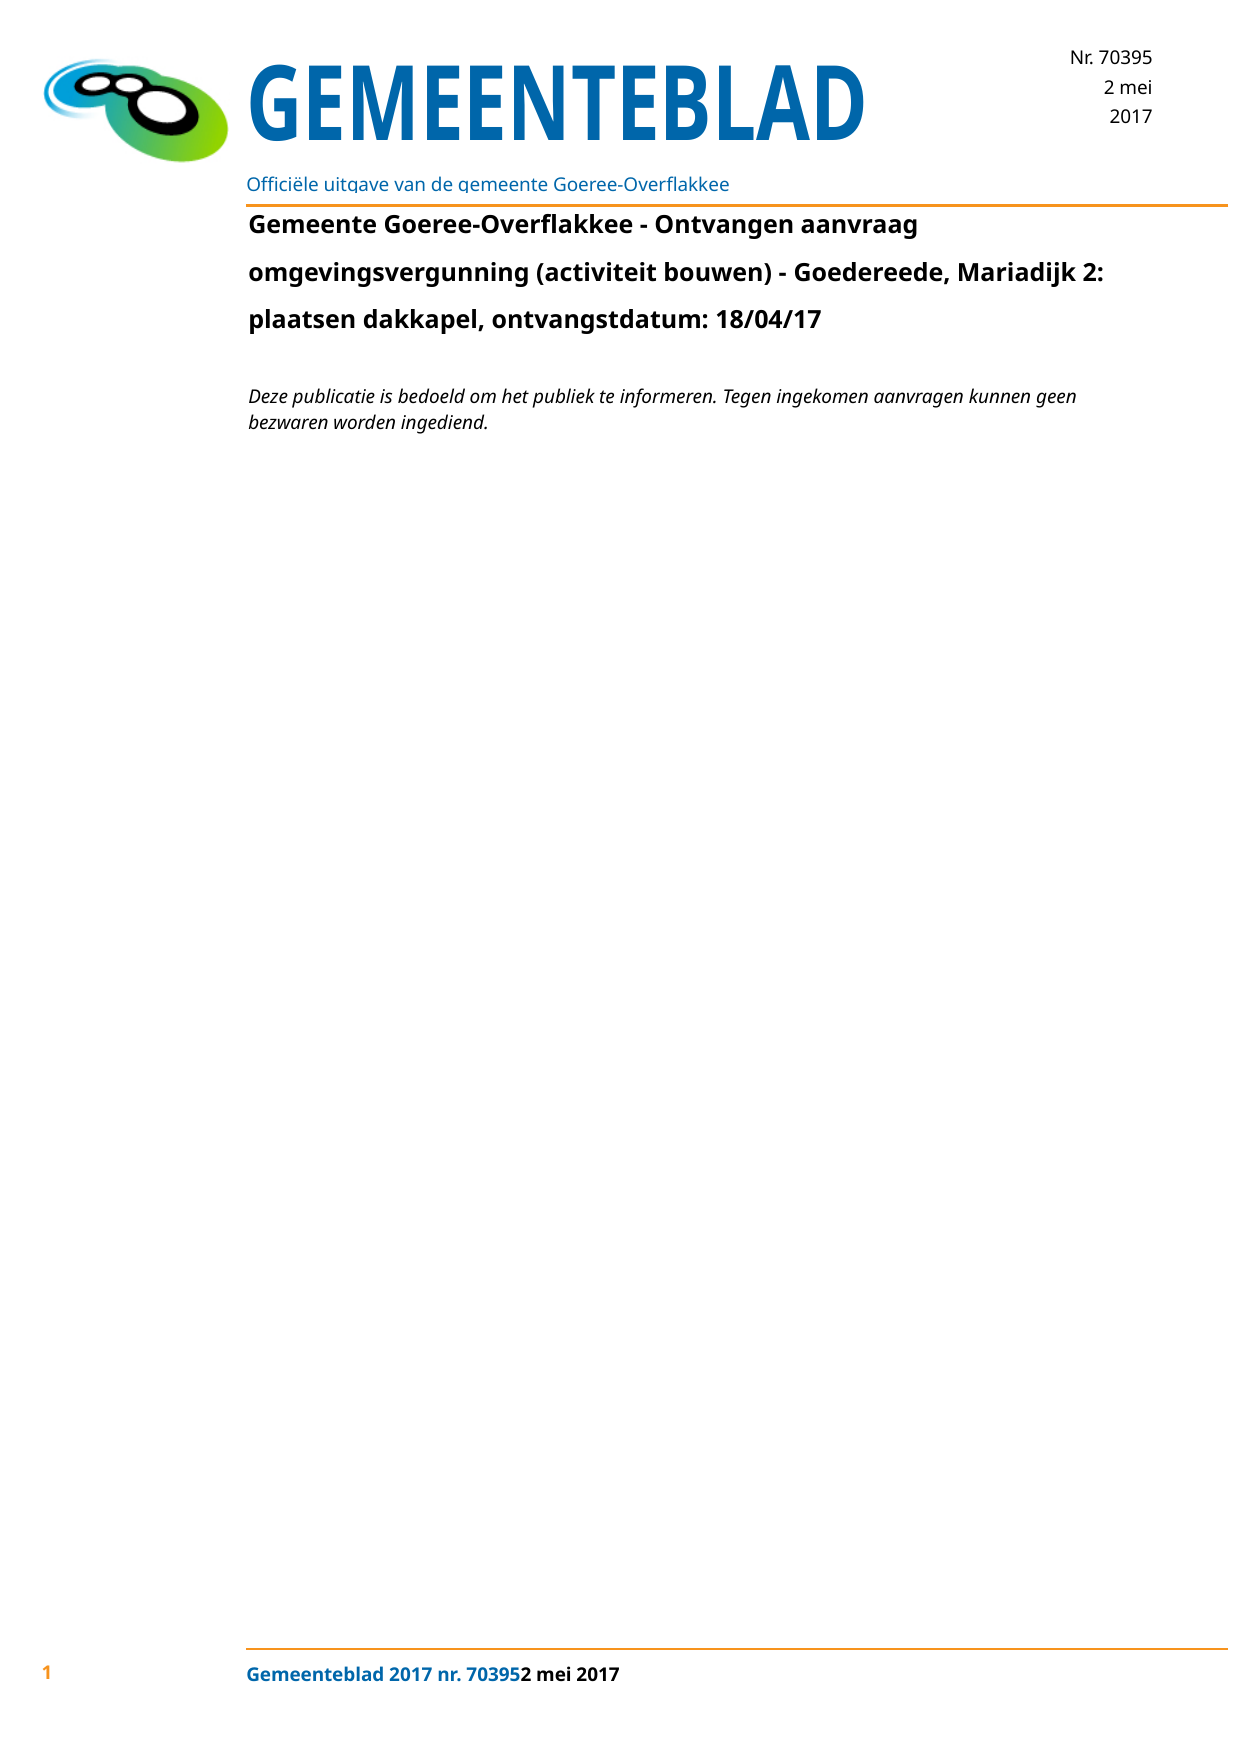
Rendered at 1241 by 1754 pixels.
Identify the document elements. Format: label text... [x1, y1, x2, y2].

text Gemeente Goeree-Overflakkee - Ontvangen aanvraag omgevingsvergunning (activiteit bouwen) - Goedereede, Mariadijk 2: plaatsen dakkapel, ontvangstdatum: 18/04/17 [248, 207, 1152, 336]
picture [41, 47, 231, 172]
text Deze publicatie is bedoeld om het publiek te informeren. Tegen ingekomen aanvragen kunnen geen bezwaren worden ingediend. [248, 384, 1152, 435]
